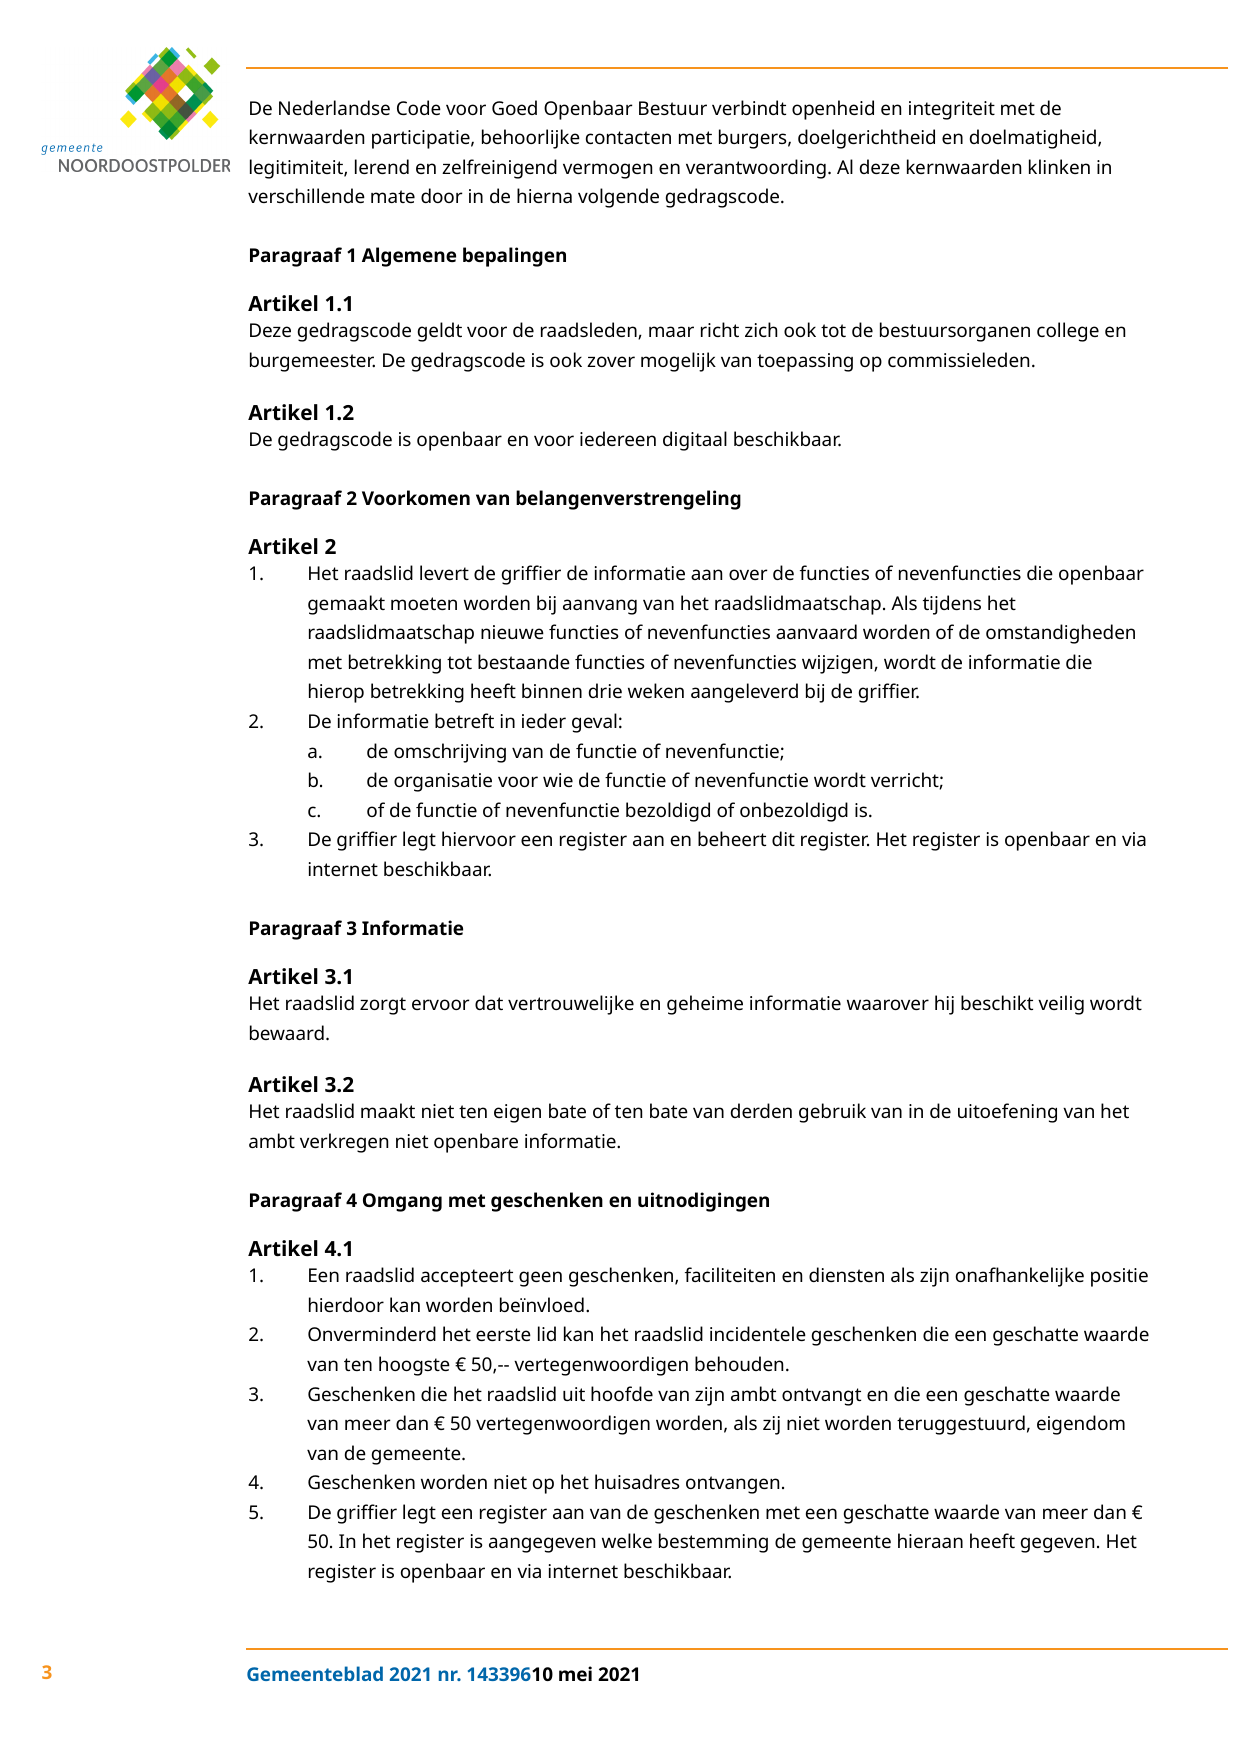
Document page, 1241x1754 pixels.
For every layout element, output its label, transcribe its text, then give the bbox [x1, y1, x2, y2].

list Geschenken die het raadslid uit hoofde van zijn ambt ontvangt en die een geschatte waarde van meer dan € 50 vertegenwoordigen worden, als zij niet worden teruggestuurd, eigendom van de gemeente. [248, 1381, 1152, 1466]
list Het raadslid levert de griffier de informatie aan over de functies of nevenfuncties die openbaar gemaakt moeten worden bij aanvang van het raadslidmaatschap. Als tijdens het raadslidmaatschap nieuwe functies of nevenfuncties aanvaard worden of de omstandigheden met betrekking tot bestaande functies of nevenfuncties wijzigen, wordt de informatie die hierop betrekking heeft binnen drie weken aangeleverd bij de griffier. [248, 560, 1152, 704]
text Deze gedragscode geldt voor de raadsleden, maar richt zich ook tot de bestuursorganen college en burgemeester. De gedragscode is ook zover mogelijk van toepassing op commissieleden. [248, 318, 1152, 373]
list Een raadslid accepteert geen geschenken, faciliteiten en diensten als zijn onafhankelijke positie hierdoor kan worden beïnvloed. [248, 1262, 1152, 1318]
list of de functie of nevenfunctie bezoldigd of onbezoldigd is. [307, 797, 1152, 823]
picture [41, 47, 231, 172]
list de organisatie voor wie de functie of nevenfunctie wordt verricht; [307, 767, 1152, 793]
text Artikel 2 [248, 532, 1152, 560]
text Paragraaf 1 Algemene bepalingen [248, 243, 1152, 268]
text De Nederlandse Code voor Goed Openbaar Bestuur verbindt openheid en integriteit met de kernwaarden participatie, behoorlijke contacten met burgers, doelgerichtheid en doelmatigheid, legitimiteit, lerend en zelfreinigend vermogen en verantwoording. Al deze kernwaarden klinken in verschillende mate door in de hierna volgende gedragscode. [248, 95, 1152, 209]
text Het raadslid zorgt ervoor dat vertrouwelijke en geheime informatie waarover hij beschikt veilig wordt bewaard. [248, 990, 1152, 1046]
list De griffier legt hiervoor een register aan en beheert dit register. Het register is openbaar en via internet beschikbaar. [248, 827, 1152, 882]
list Onverminderd het eerste lid kan het raadslid incidentele geschenken die een geschatte waarde van ten hoogste € 50,-- vertegenwoordigen behouden. [248, 1322, 1152, 1377]
text Paragraaf 3 Informatie [248, 915, 1152, 941]
text De gedragscode is openbaar en voor iedereen digitaal beschikbaar. [248, 426, 1152, 452]
text Paragraaf 2 Voorkomen van belangenverstrengeling [248, 485, 1152, 511]
text Het raadslid maakt niet ten eigen bate of ten bate van derden gebruik van in de uitoefening van het ambt verkregen niet openbare informatie. [248, 1099, 1152, 1154]
text Artikel 4.1 [248, 1234, 1152, 1262]
text Artikel 3.2 [248, 1070, 1152, 1099]
text Artikel 3.1 [248, 962, 1152, 990]
text Artikel 1.2 [248, 398, 1152, 426]
text Artikel 1.1 [248, 289, 1152, 318]
list Geschenken worden niet op het huisadres ontvangen. [248, 1469, 1152, 1495]
list De griffier legt een register aan van de geschenken met een geschatte waarde van meer dan € 50. In het register is aangegeven welke bestemming de gemeente hieraan heeft gegeven. Het register is openbaar en via internet beschikbaar. [248, 1499, 1152, 1584]
list de omschrijving van de functie of nevenfunctie; [307, 738, 1152, 763]
text Paragraaf 4 Omgang met geschenken en uitnodigingen [248, 1187, 1152, 1213]
list De informatie betreft in ieder geval: [248, 708, 1152, 734]
